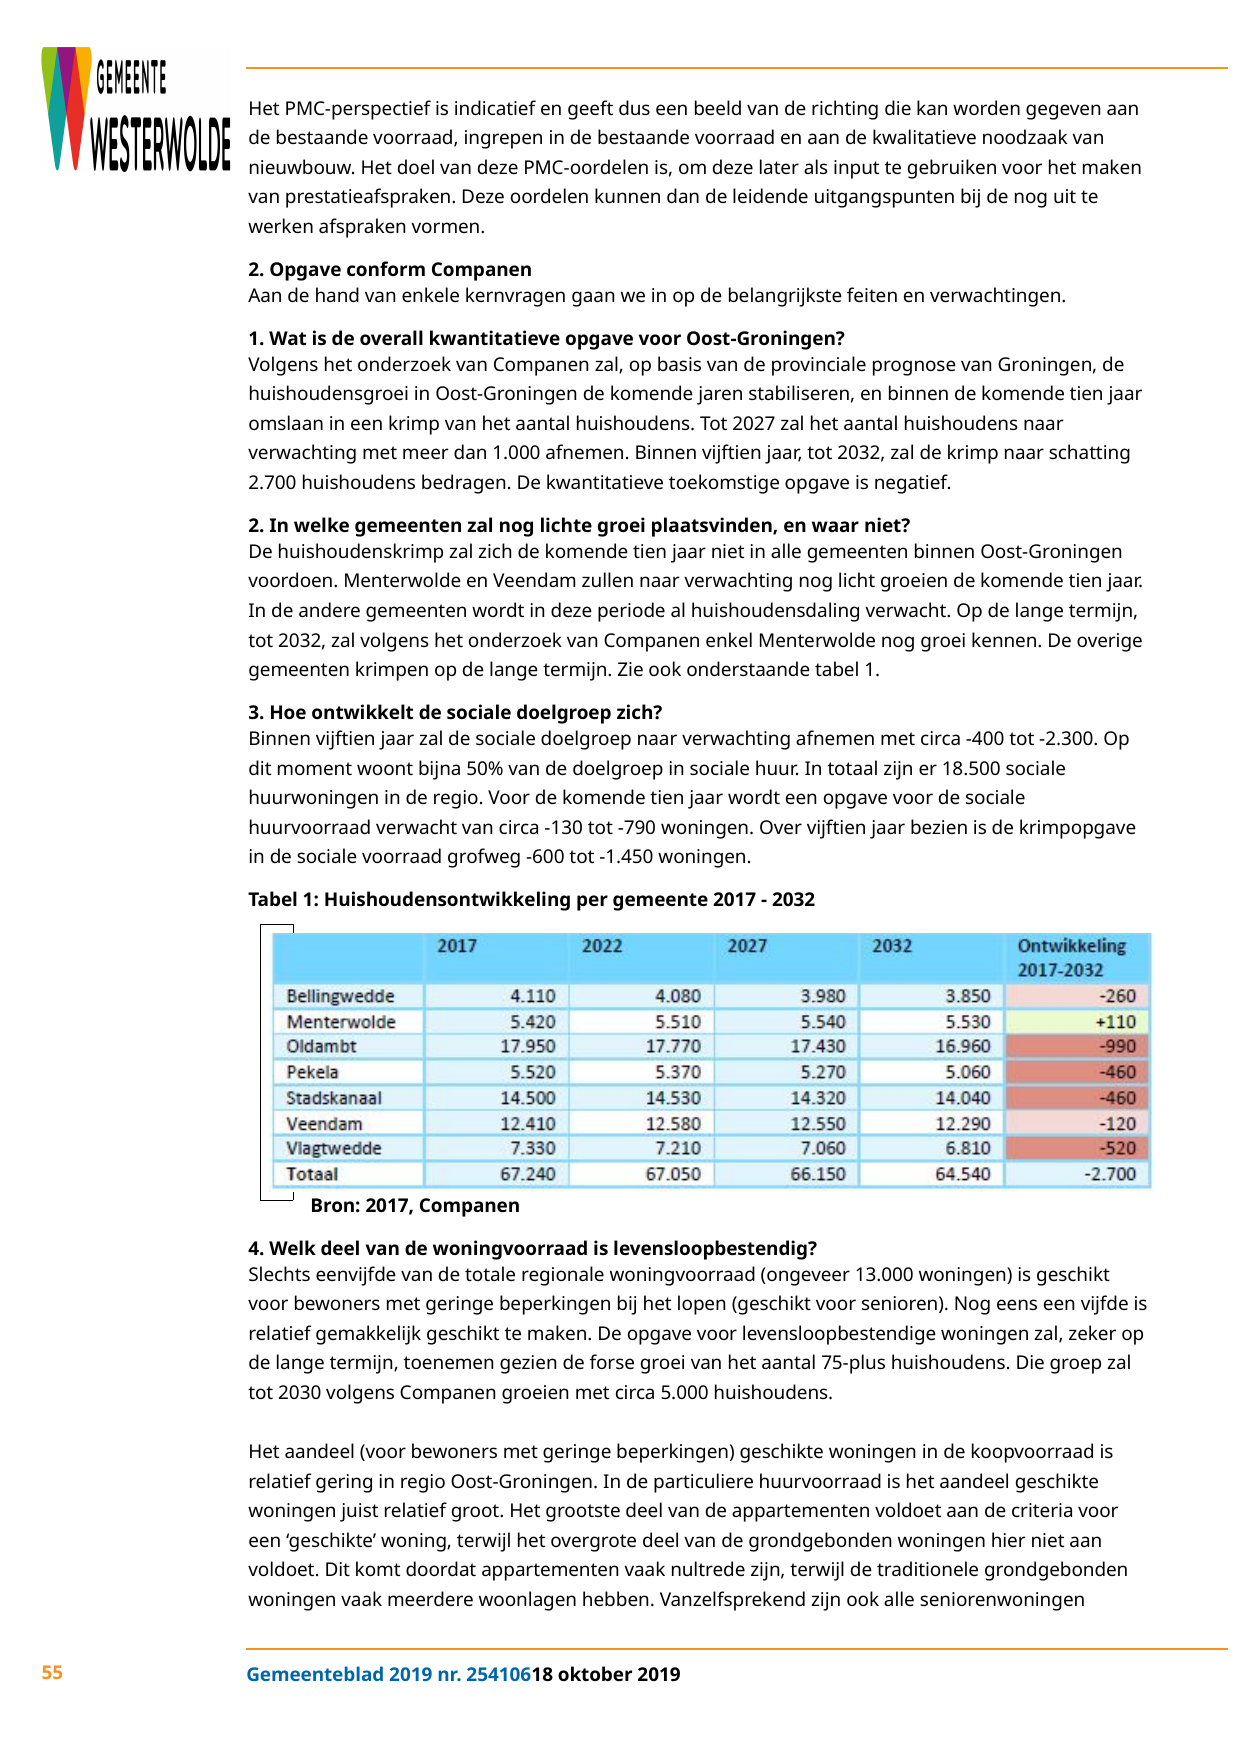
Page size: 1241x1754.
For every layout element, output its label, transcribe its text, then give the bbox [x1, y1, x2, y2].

text 2. Opgave conform Companen [248, 256, 1152, 282]
text Het aandeel (voor bewoners met geringe beperkingen) geschikte woningen in de koopvoorraad is relatief gering in regio Oost-Groningen. In de particuliere huurvoorraad is het aandeel geschikte woningen juist relatief groot. Het grootste deel van de appartementen voldoet aan de criteria voor een ‘geschikte’ woning, terwijl het overgrote deel van de grondgebonden woningen hier niet aan voldoet. Dit komt doordat appartementen vaak nultrede zijn, terwijl de traditionele grondgebonden woningen vaak meerdere woonlagen hebben. Vanzelfsprekend zijn ook alle seniorenwoningen [248, 1438, 1152, 1612]
text 1. Wat is de overall kwantitatieve opgave voor Oost-Groningen? [248, 325, 1152, 351]
text Aan de hand van enkele kernvragen gaan we in op de belangrijkste feiten en verwachtingen. [248, 282, 1152, 308]
text Binnen vijftien jaar zal de sociale doelgroep naar verwachting afnemen met circa -400 tot -2.300. Op dit moment woont bijna 50% van de doelgroep in sociale huur. In totaal zijn er 18.500 sociale huurwoningen in de regio. Voor de komende tien jaar wordt een opgave voor de sociale huurvoorraad verwacht van circa -130 tot -790 woningen. Over vijftien jaar bezien is de krimpopgave in de sociale voorraad grofweg -600 tot -1.450 woningen. [248, 725, 1152, 869]
text 3. Hoe ontwikkelt de sociale doelgroep zich? [248, 699, 1152, 725]
text Slechts eenvijfde van de totale regionale woningvoorraad (ongeveer 13.000 woningen) is geschikt voor bewoners met geringe beperkingen bij het lopen (geschikt voor senioren). Nog eens een vijfde is relatief gemakkelijk geschikt te maken. De opgave voor levensloopbestendige woningen zal, zeker op de lange termijn, toenemen gezien de forse groei van het aantal 75-plus huishoudens. Die groep zal tot 2030 volgens Companen groeien met circa 5.000 huishoudens. [248, 1261, 1152, 1405]
text De huishoudenskrimp zal zich de komende tien jaar niet in alle gemeenten binnen Oost-Groningen voordoen. Menterwolde en Veendam zullen naar verwachting nog licht groeien de komende tien jaar. In de andere gemeenten wordt in deze periode al huishoudensdaling verwacht. Op de lange termijn, tot 2032, zal volgens het onderzoek van Companen enkel Menterwolde nog groei kennen. De overige gemeenten krimpen op de lange termijn. Zie ook onderstaande tabel 1. [248, 538, 1152, 682]
text 2. In welke gemeenten zal nog lichte groei plaatsvinden, en waar niet? [248, 512, 1152, 538]
text 4. Welk deel van de woningvoorraad is levensloopbestendig? [248, 1235, 1152, 1261]
picture [268, 933, 1155, 1192]
text Bron: 2017, Companen [248, 912, 1152, 1218]
text Het PMC-perspectief is indicatief en geeft dus een beeld van de richting die kan worden gegeven aan de bestaande voorraad, ingrepen in de bestaande voorraad en aan de kwalitatieve noodzaak van nieuwbouw. Het doel van deze PMC-oordelen is, om deze later als input te gebruiken voor het maken van prestatieafspraken. Deze oordelen kunnen dan de leidende uitgangspunten bij de nog uit te werken afspraken vormen. [248, 95, 1152, 239]
picture [41, 47, 231, 172]
text Tabel 1: Huishoudensontwikkeling per gemeente 2017 - 2032 [248, 887, 1152, 912]
text Volgens het onderzoek van Companen zal, op basis van de provinciale prognose van Groningen, de huishoudensgroei in Oost-Groningen de komende jaren stabiliseren, en binnen de komende tien jaar omslaan in een krimp van het aantal huishoudens. Tot 2027 zal het aantal huishoudens naar verwachting met meer dan 1.000 afnemen. Binnen vijftien jaar, tot 2032, zal de krimp naar schatting 2.700 huishoudens bedragen. De kwantitatieve toekomstige opgave is negatief. [248, 351, 1152, 495]
